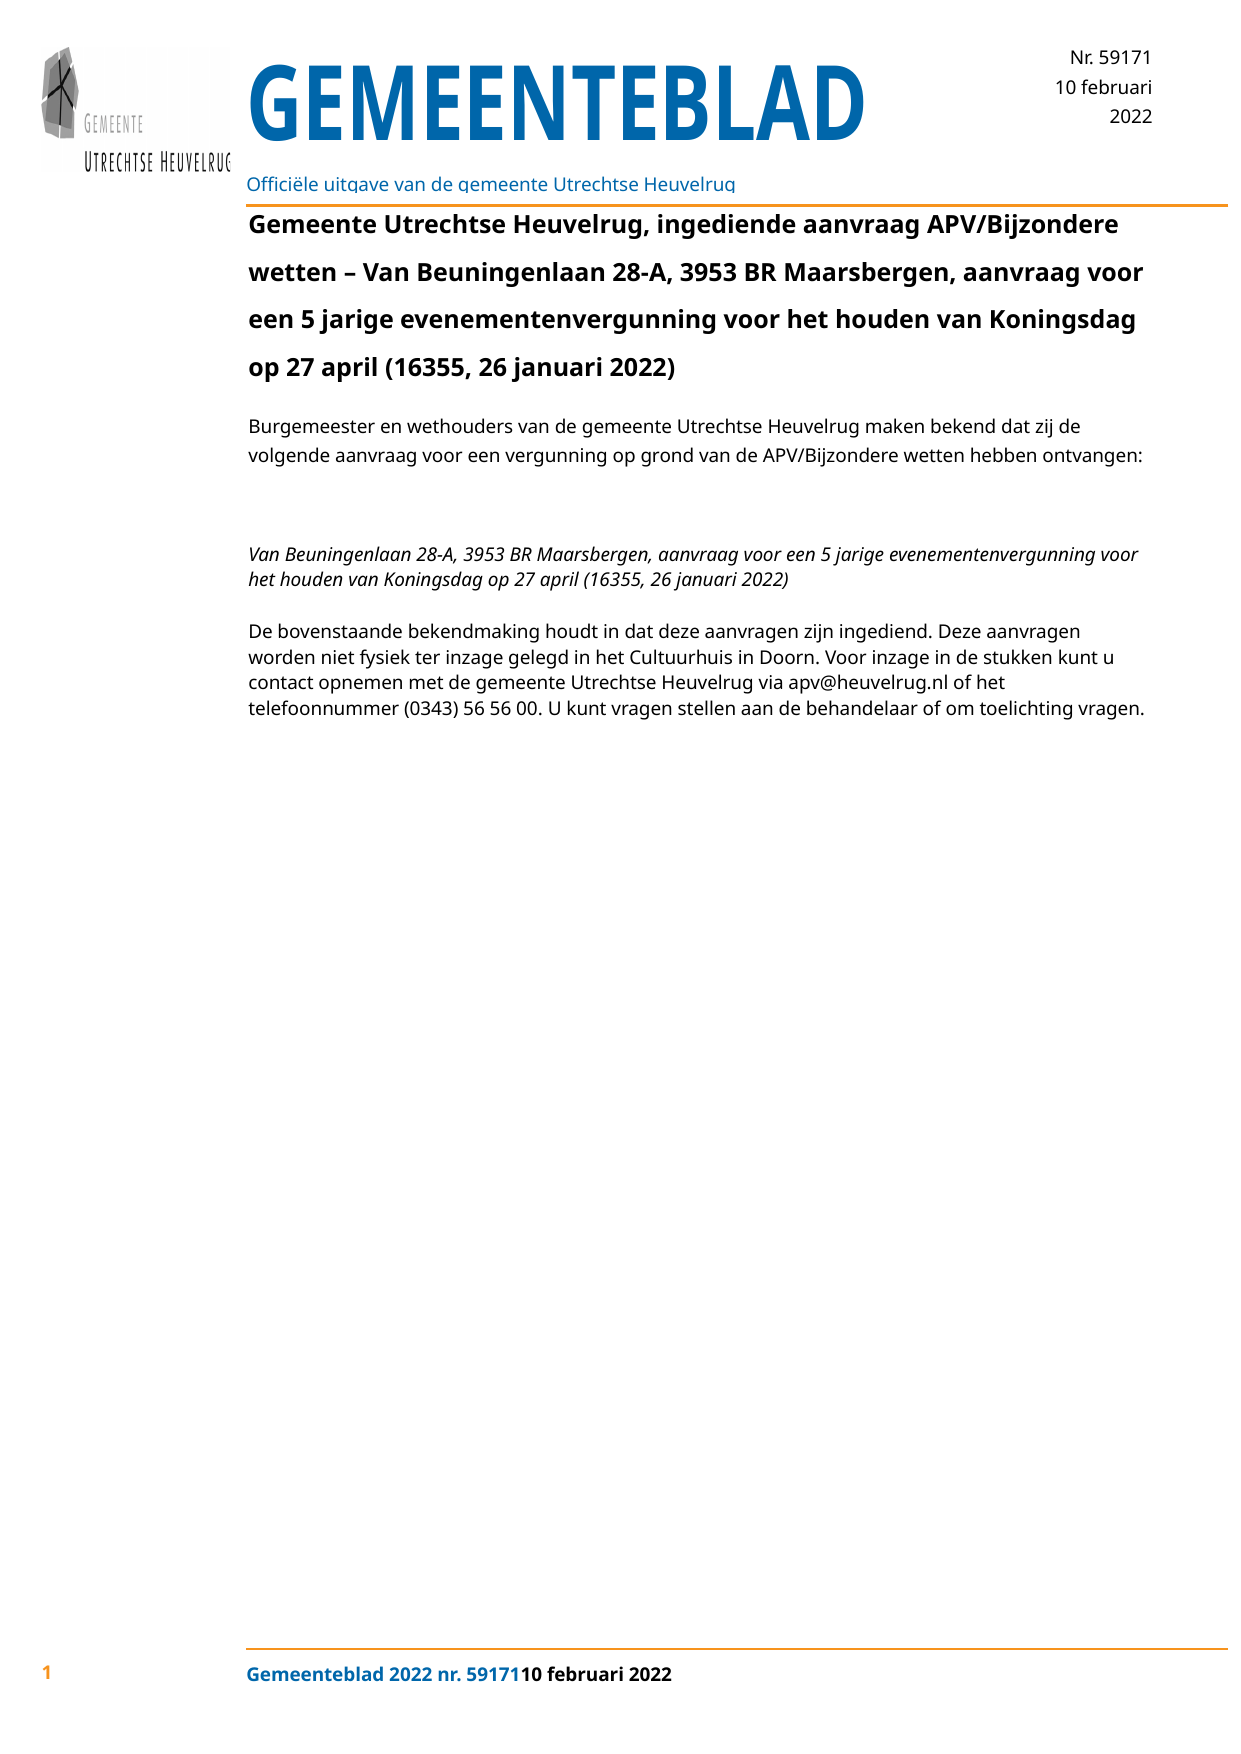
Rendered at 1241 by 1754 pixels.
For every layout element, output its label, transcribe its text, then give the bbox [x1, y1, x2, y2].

text Gemeente Utrechtse Heuvelrug, ingediende aanvraag APV/Bijzondere wetten – Van Beuningenlaan 28-A, 3953 BR Maarsbergen, aanvraag voor een 5 jarige evenementenvergunning voor het houden van Koningsdag op 27 april (16355, 26 januari 2022) [248, 207, 1152, 384]
text De bovenstaande bekendmaking houdt in dat deze aanvragen zijn ingediend. Deze aanvragen worden niet fysiek ter inzage gelegd in het Cultuurhuis in Doorn. Voor inzage in de stukken kunt u contact opnemen met de gemeente Utrechtse Heuvelrug via apv@heuvelrug.nl of het telefoonnummer (0343) 56 56 00. U kunt vragen stellen aan de behandelaar of om toelichting vragen. [248, 618, 1152, 721]
text Van Beuningenlaan 28-A, 3953 BR Maarsbergen, aanvraag voor een 5 jarige evenementenvergunning voor het houden van Koningsdag op 27 april (16355, 26 januari 2022) [248, 541, 1152, 592]
picture [41, 47, 231, 172]
text Burgemeester en wethouders van de gemeente Utrechtse Heuvelrug maken bekend dat zij de volgende aanvraag voor een vergunning op grond van de APV/Bijzondere wetten hebben ontvangen: [248, 413, 1152, 468]
